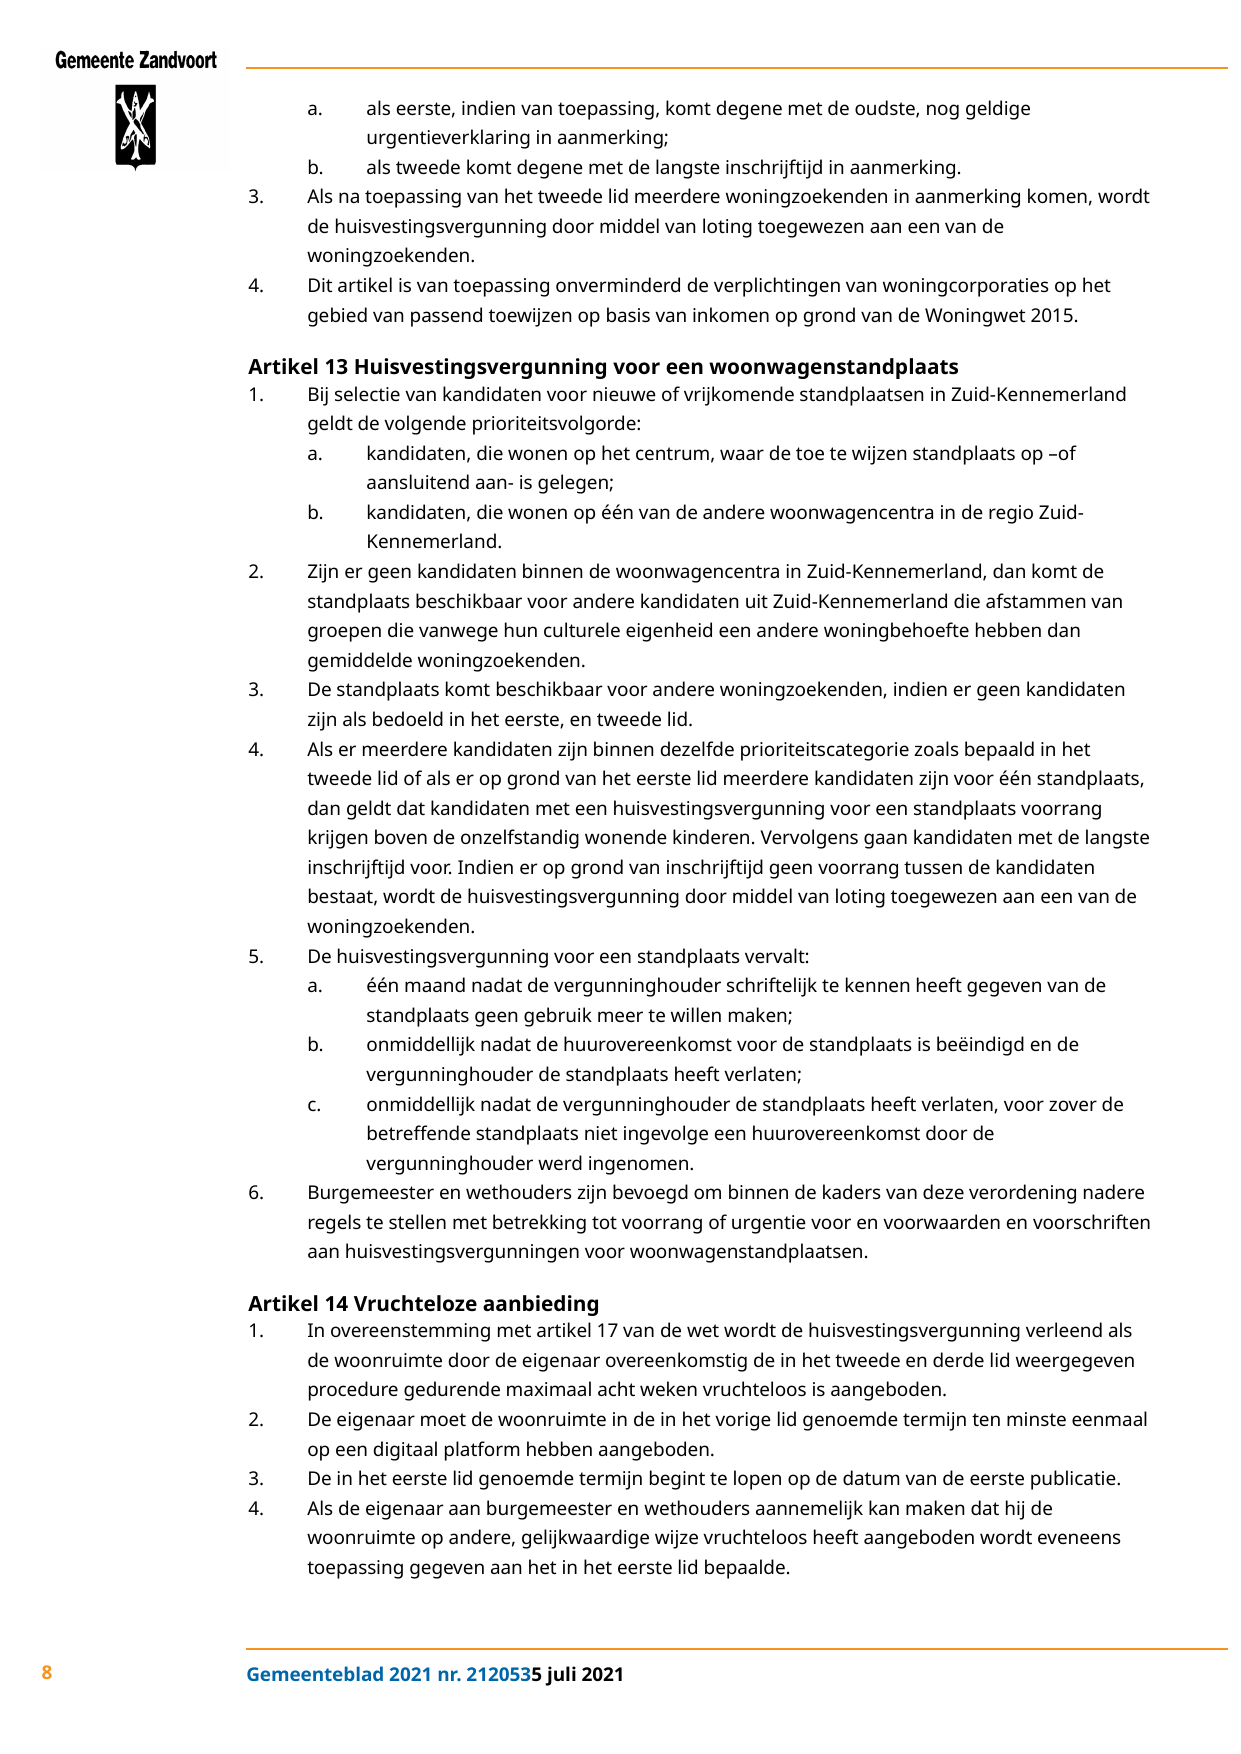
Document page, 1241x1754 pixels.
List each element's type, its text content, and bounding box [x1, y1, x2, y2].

list De in het eerste lid genoemde termijn begint te lopen op de datum van de eerste publicatie. [248, 1465, 1152, 1491]
text Artikel 14 Vruchteloze aanbieding [248, 1289, 1152, 1317]
list De eigenaar moet de woonruimte in de in het vorige lid genoemde termijn ten minste eenmaal op een digitaal platform hebben aangeboden. [248, 1406, 1152, 1462]
list De huisvestingsvergunning voor een standplaats vervalt: [248, 943, 1152, 968]
text Artikel 13 Huisvestingsvergunning voor een woonwagenstandplaats [248, 352, 1152, 381]
list Zijn er geen kandidaten binnen de woonwagencentra in Zuid-Kennemerland, dan komt de standplaats beschikbaar voor andere kandidaten uit Zuid-Kennemerland die afstammen van groepen die vanwege hun culturele eigenheid een andere woningbehoefte hebben dan gemiddelde woningzoekenden. [248, 558, 1152, 673]
picture [41, 47, 231, 172]
list Als de eigenaar aan burgemeester en wethouders aannemelijk kan maken dat hij de woonruimte op andere, gelijkwaardige wijze vruchteloos heeft aangeboden wordt eveneens toepassing gegeven aan het in het eerste lid bepaalde. [248, 1495, 1152, 1580]
list Bij selectie van kandidaten voor nieuwe of vrijkomende standplaatsen in Zuid-Kennemerland geldt de volgende prioriteitsvolgorde: [248, 381, 1152, 436]
list In overeenstemming met artikel 17 van de wet wordt de huisvestingsvergunning verleend als de woonruimte door de eigenaar overeenkomstig de in het tweede en derde lid weergegeven procedure gedurende maximaal acht weken vruchteloos is aangeboden. [248, 1317, 1152, 1402]
list De standplaats komt beschikbaar voor andere woningzoekenden, indien er geen kandidaten zijn als bedoeld in het eerste, en tweede lid. [248, 677, 1152, 732]
list als eerste, indien van toepassing, komt degene met de oudste, nog geldige urgentieverklaring in aanmerking; [307, 95, 1152, 150]
list kandidaten, die wonen op het centrum, waar de toe te wijzen standplaats op –of aansluitend aan- is gelegen; [307, 440, 1152, 495]
list Als na toepassing van het tweede lid meerdere woningzoekenden in aanmerking komen, wordt de huisvestingsvergunning door middel van loting toegewezen aan een van de woningzoekenden. [248, 183, 1152, 268]
list één maand nadat de vergunninghouder schriftelijk te kennen heeft gegeven van de standplaats geen gebruik meer te willen maken; [307, 972, 1152, 1028]
list Als er meerdere kandidaten zijn binnen dezelfde prioriteitscategorie zoals bepaald in het tweede lid of als er op grond van het eerste lid meerdere kandidaten zijn voor één standplaats, dan geldt dat kandidaten met een huisvestingsvergunning voor een standplaats voorrang krijgen boven de onzelfstandig wonende kinderen. Vervolgens gaan kandidaten met de langste inschrijftijd voor. Indien er op grond van inschrijftijd geen voorrang tussen de kandidaten bestaat, wordt de huisvestingsvergunning door middel van loting toegewezen aan een van de woningzoekenden. [248, 736, 1152, 939]
list als tweede komt degene met de langste inschrijftijd in aanmerking. [307, 154, 1152, 180]
list Dit artikel is van toepassing onverminderd de verplichtingen van woningcorporaties op het gebied van passend toewijzen op basis van inkomen op grond van de Woningwet 2015. [248, 272, 1152, 328]
list onmiddellijk nadat de huurovereenkomst voor de standplaats is beëindigd en de vergunninghouder de standplaats heeft verlaten; [307, 1032, 1152, 1087]
list onmiddellijk nadat de vergunninghouder de standplaats heeft verlaten, voor zover de betreffende standplaats niet ingevolge een huurovereenkomst door de vergunninghouder werd ingenomen. [307, 1091, 1152, 1176]
list kandidaten, die wonen op één van de andere woonwagencentra in de regio Zuid-Kennemerland. [307, 499, 1152, 554]
list Burgemeester en wethouders zijn bevoegd om binnen de kaders van deze verordening nadere regels te stellen met betrekking tot voorrang of urgentie voor en voorwaarden en voorschriften aan huisvestingsvergunningen voor woonwagenstandplaatsen. [248, 1179, 1152, 1264]
